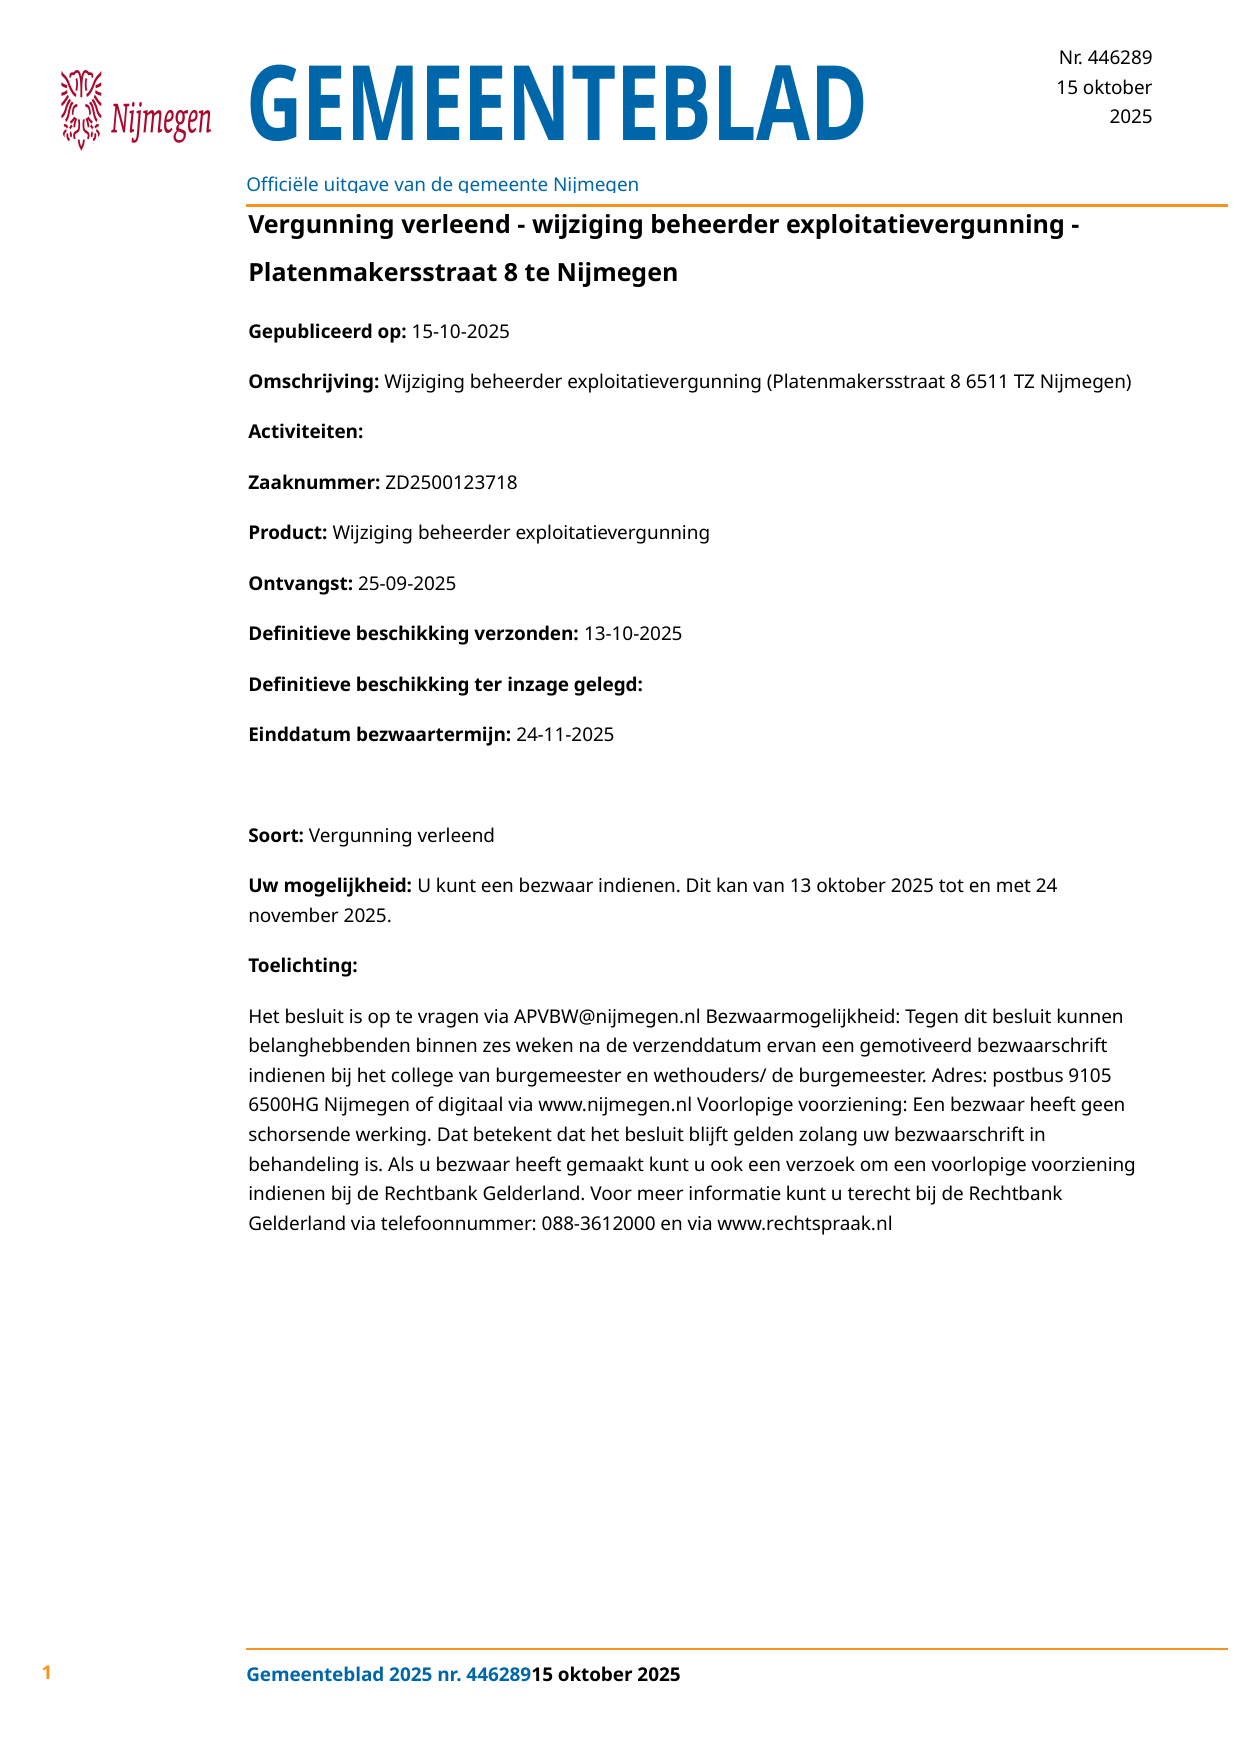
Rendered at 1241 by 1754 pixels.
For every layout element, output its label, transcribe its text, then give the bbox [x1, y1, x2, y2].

text Omschrijving: Wijziging beheerder exploitatievergunning (Platenmakersstraat 8 6511 TZ Nijmegen) [248, 368, 1152, 394]
text Gepubliceerd op: 15-10-2025 [248, 318, 1152, 344]
text Toelichting: [248, 952, 1152, 978]
text Definitieve beschikking verzonden: 13-10-2025 [248, 620, 1152, 646]
text Activiteiten: [248, 419, 1152, 444]
text Ontvangst: 25-09-2025 [248, 570, 1152, 596]
text Einddatum bezwaartermijn: 24-11-2025 [248, 721, 1152, 747]
text Vergunning verleend - wijziging beheerder exploitatievergunning - Platenmakersstraat 8 te Nijmegen [248, 207, 1152, 288]
picture [41, 47, 231, 172]
text Product: Wijziging beheerder exploitatievergunning [248, 519, 1152, 545]
text Zaaknummer: ZD2500123718 [248, 469, 1152, 495]
text Definitieve beschikking ter inzage gelegd: [248, 671, 1152, 697]
text Uw mogelijkheid: U kunt een bezwaar indienen. Dit kan van 13 oktober 2025 tot en met 24 november 2025. [248, 872, 1152, 928]
text Het besluit is op te vragen via APVBW@nijmegen.nl Bezwaarmogelijkheid: Tegen dit besluit kunnen belanghebbenden binnen zes weken na de verzenddatum ervan een gemotiveerd bezwaarschrift indienen bij het college van burgemeester en wethouders/ de burgemeester. Adres: postbus 9105 6500HG Nijmegen of digitaal via www.nijmegen.nl Voorlopige voorziening: Een bezwaar heeft geen schorsende werking. Dat betekent dat het besluit blijft gelden zolang uw bezwaarschrift in behandeling is. Als u bezwaar heeft gemaakt kunt u ook een verzoek om een voorlopige voorziening indienen bij de Rechtbank Gelderland. Voor meer informatie kunt u terecht bij de Rechtbank Gelderland via telefoonnummer: 088-3612000 en via www.rechtspraak.nl [248, 1003, 1152, 1236]
text Soort: Vergunning verleend [248, 822, 1152, 848]
